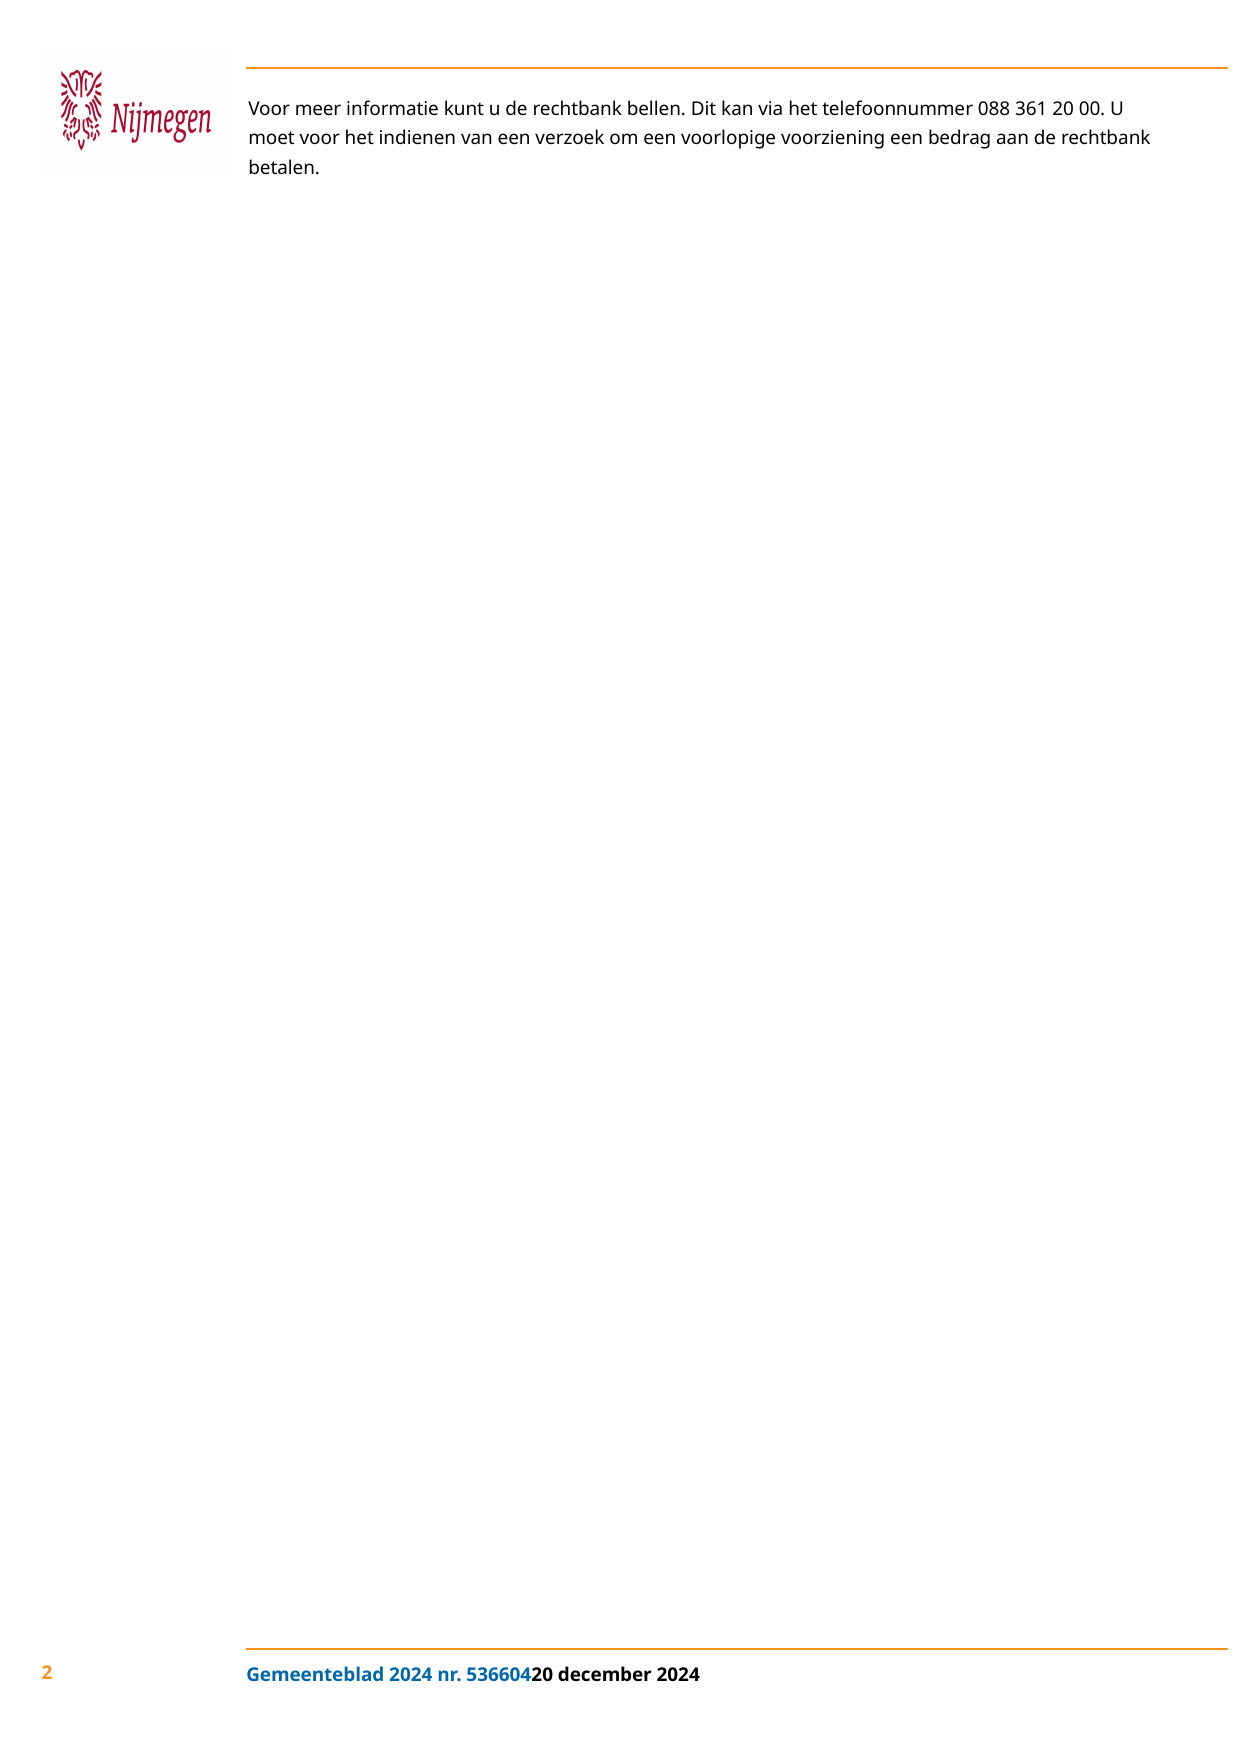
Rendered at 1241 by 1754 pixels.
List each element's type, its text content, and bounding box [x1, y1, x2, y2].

text Voor meer informatie kunt u de rechtbank bellen. Dit kan via het telefoonnummer 088 361 20 00. U moet voor het indienen van een verzoek om een voorlopige voorziening een bedrag aan de rechtbank betalen. [248, 95, 1152, 180]
picture [41, 47, 231, 172]
